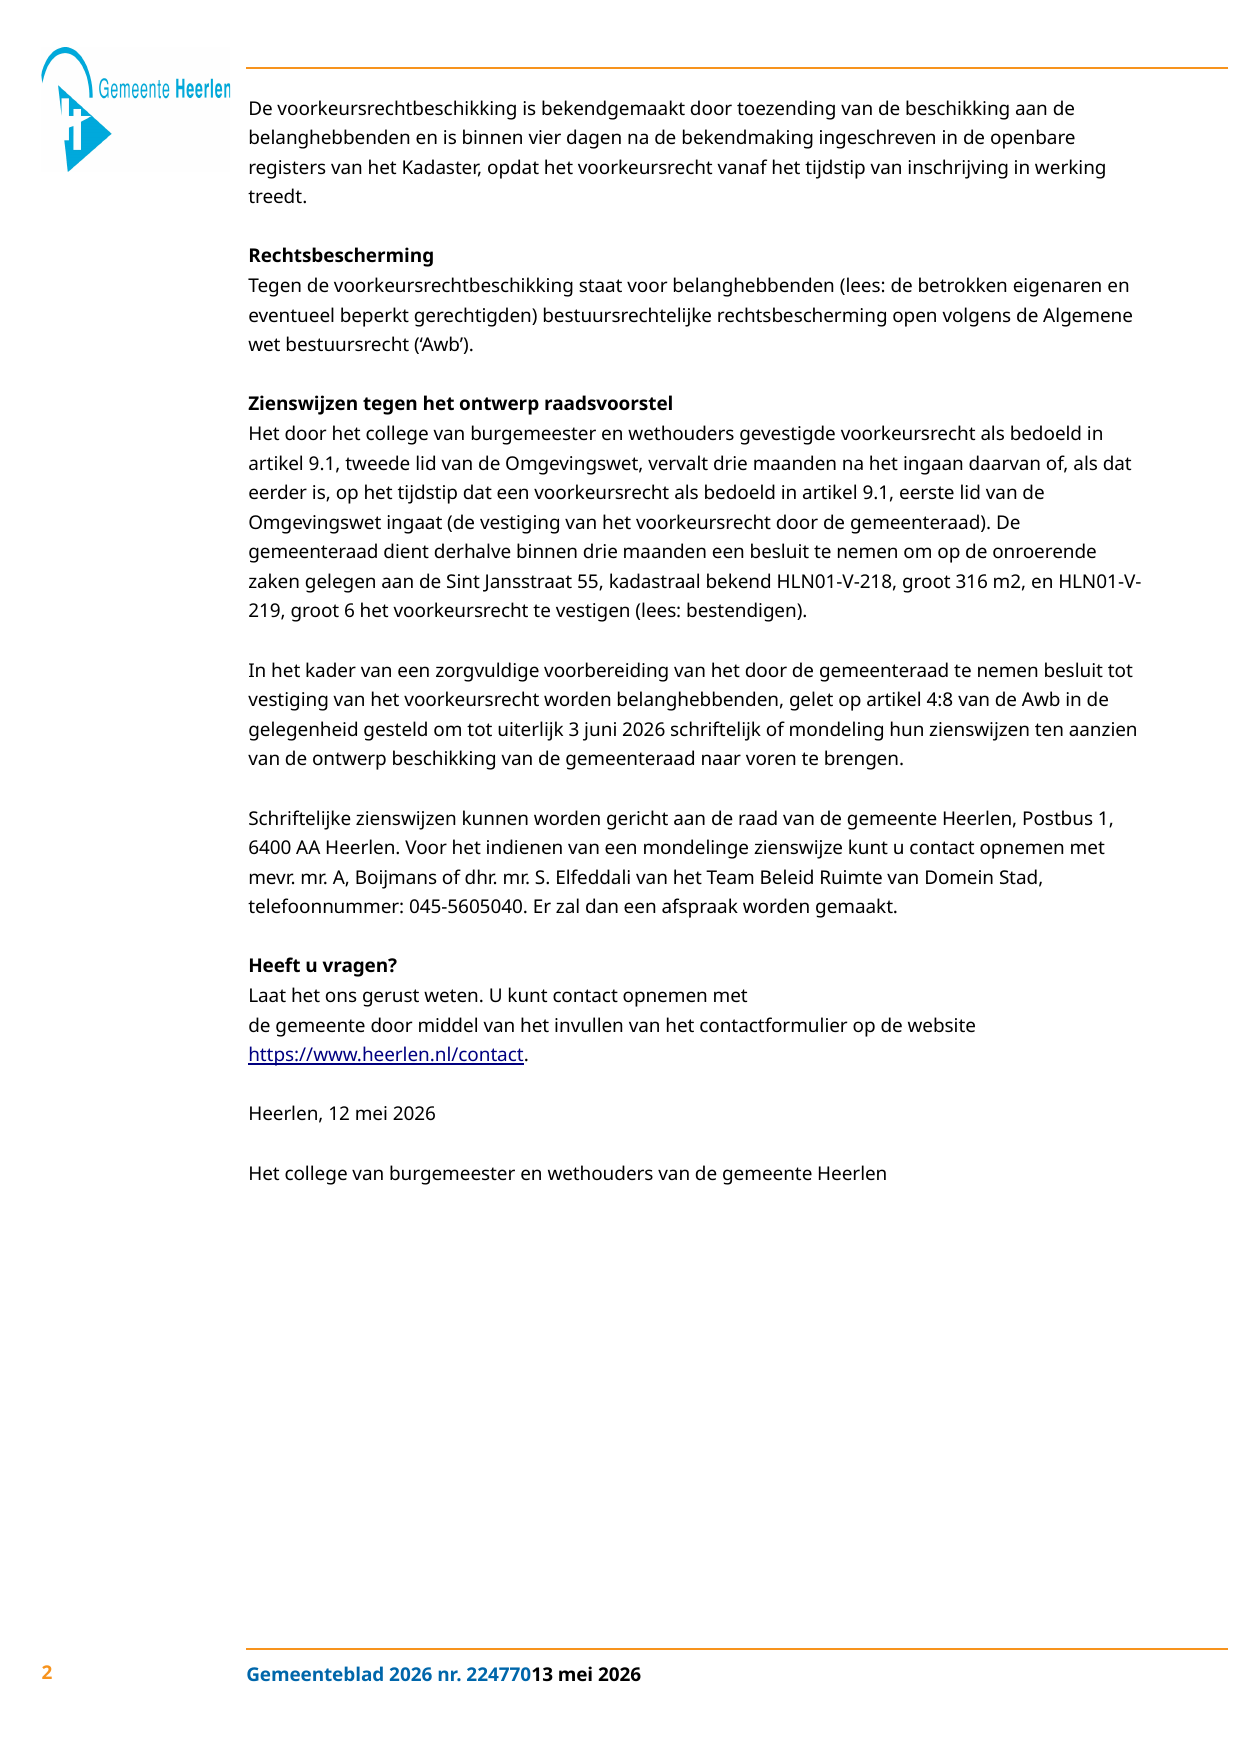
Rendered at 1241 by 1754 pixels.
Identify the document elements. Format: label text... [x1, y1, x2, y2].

text Het door het college van burgemeester en wethouders gevestigde voorkeursrecht als bedoeld in artikel 9.1, tweede lid van de Omgevingswet, vervalt drie maanden na het ingaan daarvan of, als dat eerder is, op het tijdstip dat een voorkeursrecht als bedoeld in artikel 9.1, eerste lid van de Omgevingswet ingaat (de vestiging van het voorkeursrecht door de gemeenteraad). De gemeenteraad dient derhalve binnen drie maanden een besluit te nemen om op de onroerende zaken gelegen aan de Sint Jansstraat 55, kadastraal bekend HLN01-V-218, groot 316 m2, en HLN01-V-219, groot 6 het voorkeursrecht te vestigen (lees: bestendigen). [248, 420, 1152, 623]
text Tegen de voorkeursrechtbeschikking staat voor belanghebbenden (lees: de betrokken eigenaren en eventueel beperkt gerechtigden) bestuursrechtelijke rechtsbescherming open volgens de Algemene wet bestuursrecht (‘Awb’). [248, 272, 1152, 357]
text Rechtsbescherming [248, 243, 1152, 268]
text Heeft u vragen? [248, 953, 1152, 978]
text Schriftelijke zienswijzen kunnen worden gericht aan de raad van de gemeente Heerlen, Postbus 1, 6400 AA Heerlen. Voor het indienen van een mondelinge zienswijze kunt u contact opnemen met mevr. mr. A, Boijmans of dhr. mr. S. Elfeddali van het Team Beleid Ruimte van Domein Stad, telefoonnummer: 045-5605040. Er zal dan een afspraak worden gemaakt. [248, 805, 1152, 919]
text Laat het ons gerust weten. U kunt contact opnemen met [248, 982, 1152, 1008]
picture [41, 47, 59, 70]
text Zienswijzen tegen het ontwerp raadsvoorstel [248, 391, 1152, 416]
text In het kader van een zorgvuldige voorbereiding van het door de gemeenteraad te nemen besluit tot vestiging van het voorkeursrecht worden belanghebbenden, gelet op artikel 4:8 van de Awb in de gelegenheid gesteld om tot uiterlijk 3 juni 2026 schriftelijk of mondeling hun zienswijzen ten aanzien van de ontwerp beschikking van de gemeenteraad naar voren te brengen. [248, 657, 1152, 771]
text De voorkeursrechtbeschikking is bekendgemaakt door toezending van de beschikking aan de belanghebbenden en is binnen vier dagen na de bekendmaking ingeschreven in de openbare registers van het Kadaster, opdat het voorkeursrecht vanaf het tijdstip van inschrijving in werking treedt. [248, 95, 1152, 209]
text Het college van burgemeester en wethouders van de gemeente Heerlen [248, 1160, 1152, 1186]
text de gemeente door middel van het invullen van het contactformulier op de website https://www.heerlen.nl/contact. [248, 1012, 1152, 1067]
text Heerlen, 12 mei 2026 [248, 1101, 1152, 1126]
picture [41, 47, 231, 172]
